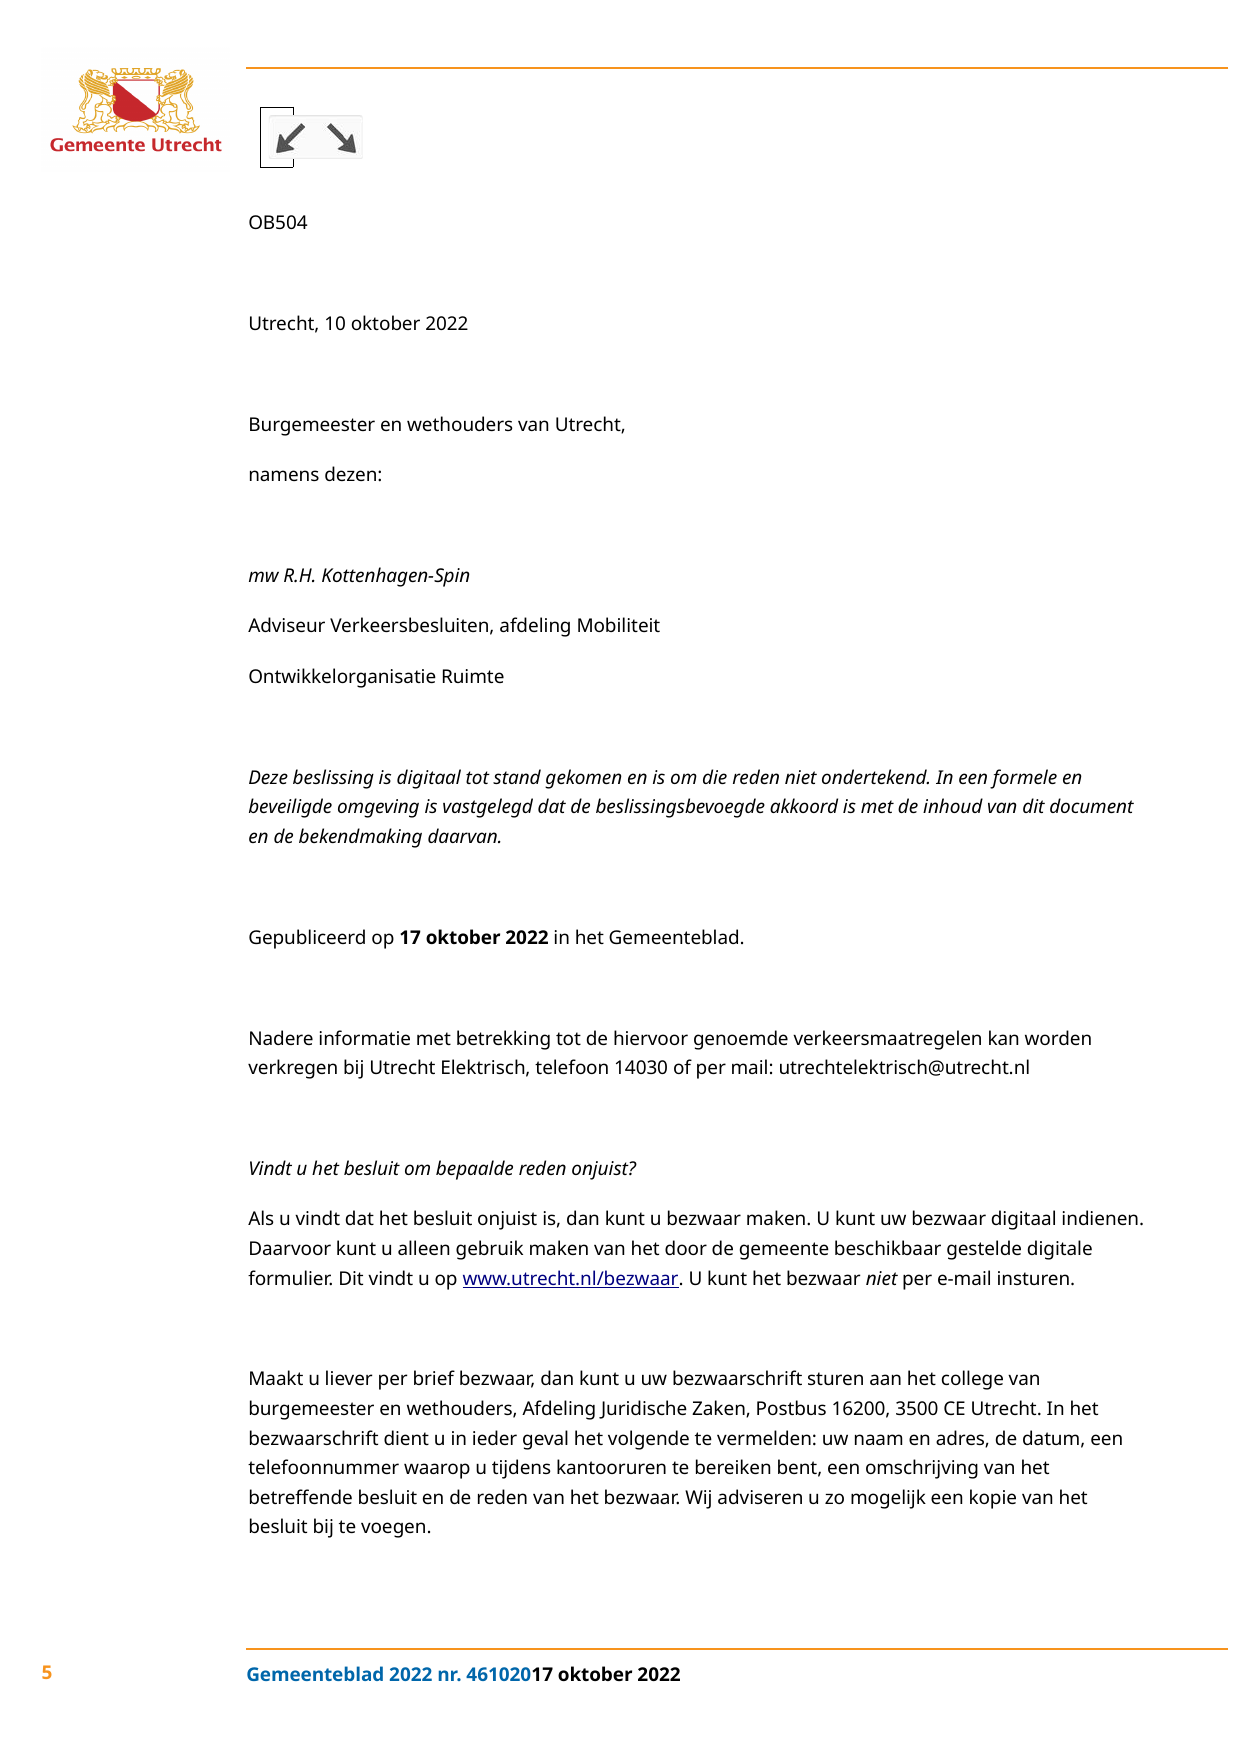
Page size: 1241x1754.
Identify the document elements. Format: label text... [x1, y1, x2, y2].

text Nadere informatie met betrekking tot de hiervoor genoemde verkeersmaatregelen kan worden verkregen bij Utrecht Elektrisch, telefoon 14030 of per mail: utrechtelektrisch@utrecht.nl [248, 1025, 1152, 1080]
text Adviseur Verkeersbesluiten, afdeling Mobiliteit [248, 613, 1152, 638]
text Utrecht, 10 oktober 2022 [248, 310, 1152, 336]
text namens dezen: [248, 461, 1152, 487]
picture [268, 115, 363, 159]
text OB504 [248, 209, 1152, 235]
text Vindt u het besluit om bepaalde reden onjuist? [248, 1155, 1152, 1181]
text Ontwikkelorganisatie Ruimte [248, 663, 1152, 689]
picture [41, 47, 231, 172]
text Burgemeester en wethouders van Utrecht, [248, 411, 1152, 437]
text Deze beslissing is digitaal tot stand gekomen en is om die reden niet ondertekend. In een formele en beveiligde omgeving is vastgelegd dat de beslissingsbevoegde akkoord is met de inhoud van dit document en de bekendmaking daarvan. [248, 764, 1152, 849]
text mw R.H. Kottenhagen-Spin [248, 562, 1152, 588]
text Als u vindt dat het besluit onjuist is, dan kunt u bezwaar maken. U kunt uw bezwaar digitaal indienen. Daarvoor kunt u alleen gebruik maken van het door de gemeente beschikbaar gestelde digitale formulier. Dit vindt u op www.utrecht.nl/bezwaar. U kunt het bezwaar niet per e-mail insturen. [248, 1206, 1152, 1290]
text Gepubliceerd op 17 oktober 2022 in het Gemeenteblad. [248, 924, 1152, 949]
text Maakt u liever per brief bezwaar, dan kunt u uw bezwaarschrift sturen aan het college van burgemeester en wethouders, Afdeling Juridische Zaken, Postbus 16200, 3500 CE Utrecht. In het bezwaarschrift dient u in ieder geval het volgende te vermelden: uw naam en adres, de datum, een telefoonnummer waarop u tijdens kantooruren te bereiken bent, een omschrijving van het betreffende besluit en de reden van het bezwaar. Wij adviseren u zo mogelijk een kopie van het besluit bij te voegen. [248, 1366, 1152, 1539]
